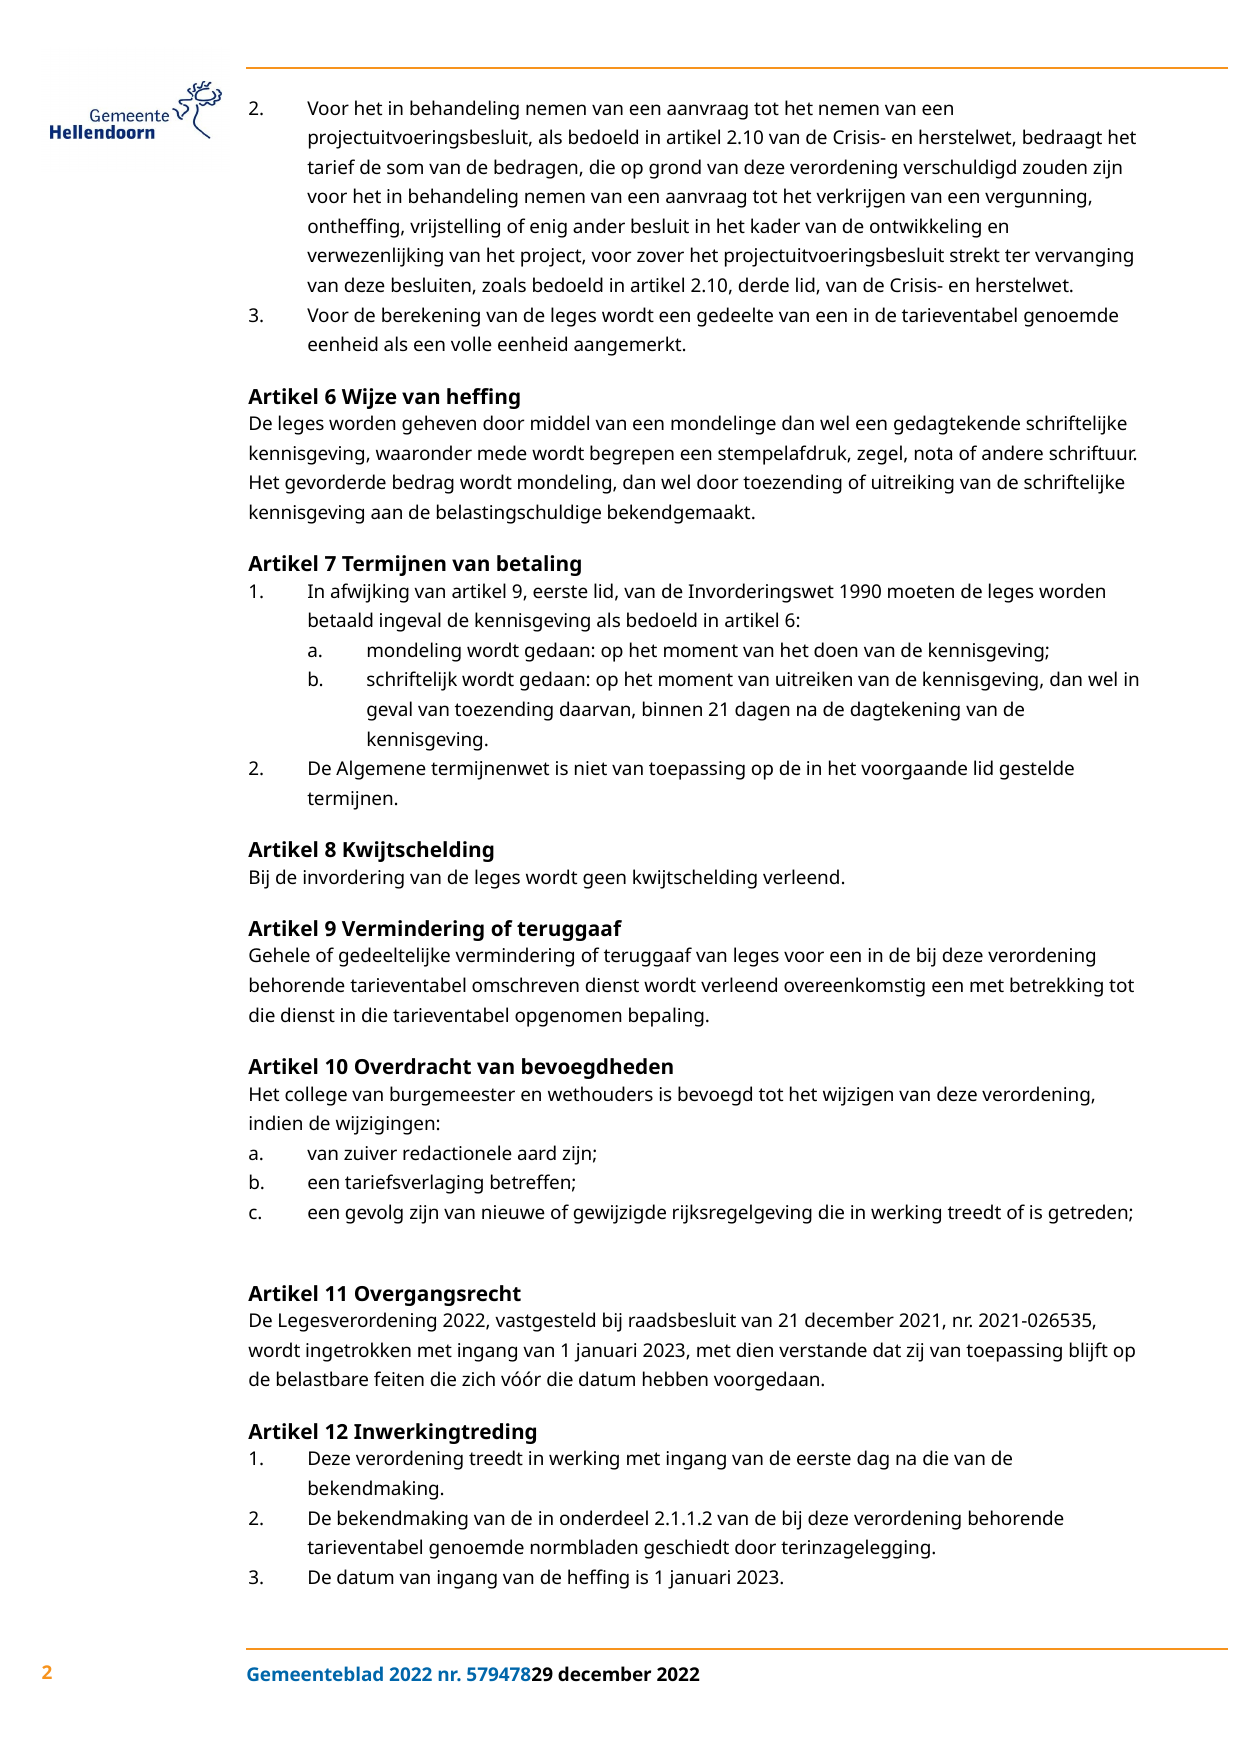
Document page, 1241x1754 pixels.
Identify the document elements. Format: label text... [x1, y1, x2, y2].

list De datum van ingang van de heffing is 1 januari 2023. [248, 1564, 1152, 1589]
text Artikel 6 Wijze van heffing [248, 382, 1152, 410]
list mondeling wordt gedaan: op het moment van het doen van de kennisgeving; [307, 637, 1152, 663]
text Artikel 9 Vermindering of teruggaaf [248, 914, 1152, 943]
text Bij de invordering van de leges wordt geen kwijtschelding verleend. [248, 864, 1152, 889]
text Artikel 8 Kwijtschelding [248, 835, 1152, 864]
list De Algemene termijnenwet is niet van toepassing op de in het voorgaande lid gestelde termijnen. [248, 755, 1152, 811]
list Voor de berekening van de leges wordt een gedeelte van een in de tarieventabel genoemde eenheid als een volle eenheid aangemerkt. [248, 302, 1152, 357]
list van zuiver redactionele aard zijn; [248, 1140, 1152, 1166]
list schriftelijk wordt gedaan: op het moment van uitreiken van de kennisgeving, dan wel in geval van toezending daarvan, binnen 21 dagen na de dagtekening van de kennisgeving. [307, 667, 1152, 752]
list Deze verordening treedt in werking met ingang van de eerste dag na die van de bekendmaking. [248, 1446, 1152, 1501]
list De bekendmaking van de in onderdeel 2.1.1.2 van de bij deze verordening behorende tarieventabel genoemde normbladen geschiedt door terinzagelegging. [248, 1505, 1152, 1560]
text Gehele of gedeeltelijke vermindering of teruggaaf van leges voor een in de bij deze verordening behorende tarieventabel omschreven dienst wordt verleend overeenkomstig een met betrekking tot die dienst in die tarieventabel opgenomen bepaling. [248, 943, 1152, 1028]
text De leges worden geheven door middel van een mondelinge dan wel een gedagtekende schriftelijke kennisgeving, waaronder mede wordt begrepen een stempelafdruk, zegel, nota of andere schriftuur. Het gevorderde bedrag wordt mondeling, dan wel door toezending of uitreiking van de schriftelijke kennisgeving aan de belastingschuldige bekendgemaakt. [248, 410, 1152, 525]
list een gevolg zijn van nieuwe of gewijzigde rijksregelgeving die in werking treedt of is getreden; [248, 1199, 1152, 1225]
text Artikel 10 Overdracht van bevoegdheden [248, 1052, 1152, 1081]
list Voor het in behandeling nemen van een aanvraag tot het nemen van een projectuitvoeringsbesluit, als bedoeld in artikel 2.10 van de Crisis- en herstelwet, bedraagt het tarief de som van de bedragen, die op grond van deze verordening verschuldigd zouden zijn voor het in behandeling nemen van een aanvraag tot het verkrijgen van een vergunning, ontheffing, vrijstelling of enig ander besluit in het kader van de ontwikkeling en verwezenlijking van het project, voor zover het projectuitvoeringsbesluit strekt ter vervanging van deze besluiten, zoals bedoeld in artikel 2.10, derde lid, van de Crisis- en herstelwet. [248, 95, 1152, 298]
text Artikel 12 Inwerkingtreding [248, 1417, 1152, 1446]
text Het college van burgemeester en wethouders is bevoegd tot het wijzigen van deze verordening, indien de wijzigingen: [248, 1081, 1152, 1136]
text Artikel 7 Termijnen van betaling [248, 549, 1152, 578]
list een tariefsverlaging betreffen; [248, 1169, 1152, 1195]
picture [41, 47, 231, 172]
text De Legesverordening 2022, vastgesteld bij raadsbesluit van 21 december 2021, nr. 2021-026535, wordt ingetrokken met ingang van 1 januari 2023, met dien verstande dat zij van toepassing blijft op de belastbare feiten die zich vóór die datum hebben voorgedaan. [248, 1307, 1152, 1392]
text Artikel 11 Overgangsrecht [248, 1279, 1152, 1307]
list In afwijking van artikel 9, eerste lid, van de Invorderingswet 1990 moeten de leges worden betaald ingeval de kennisgeving als bedoeld in artikel 6: [248, 578, 1152, 633]
